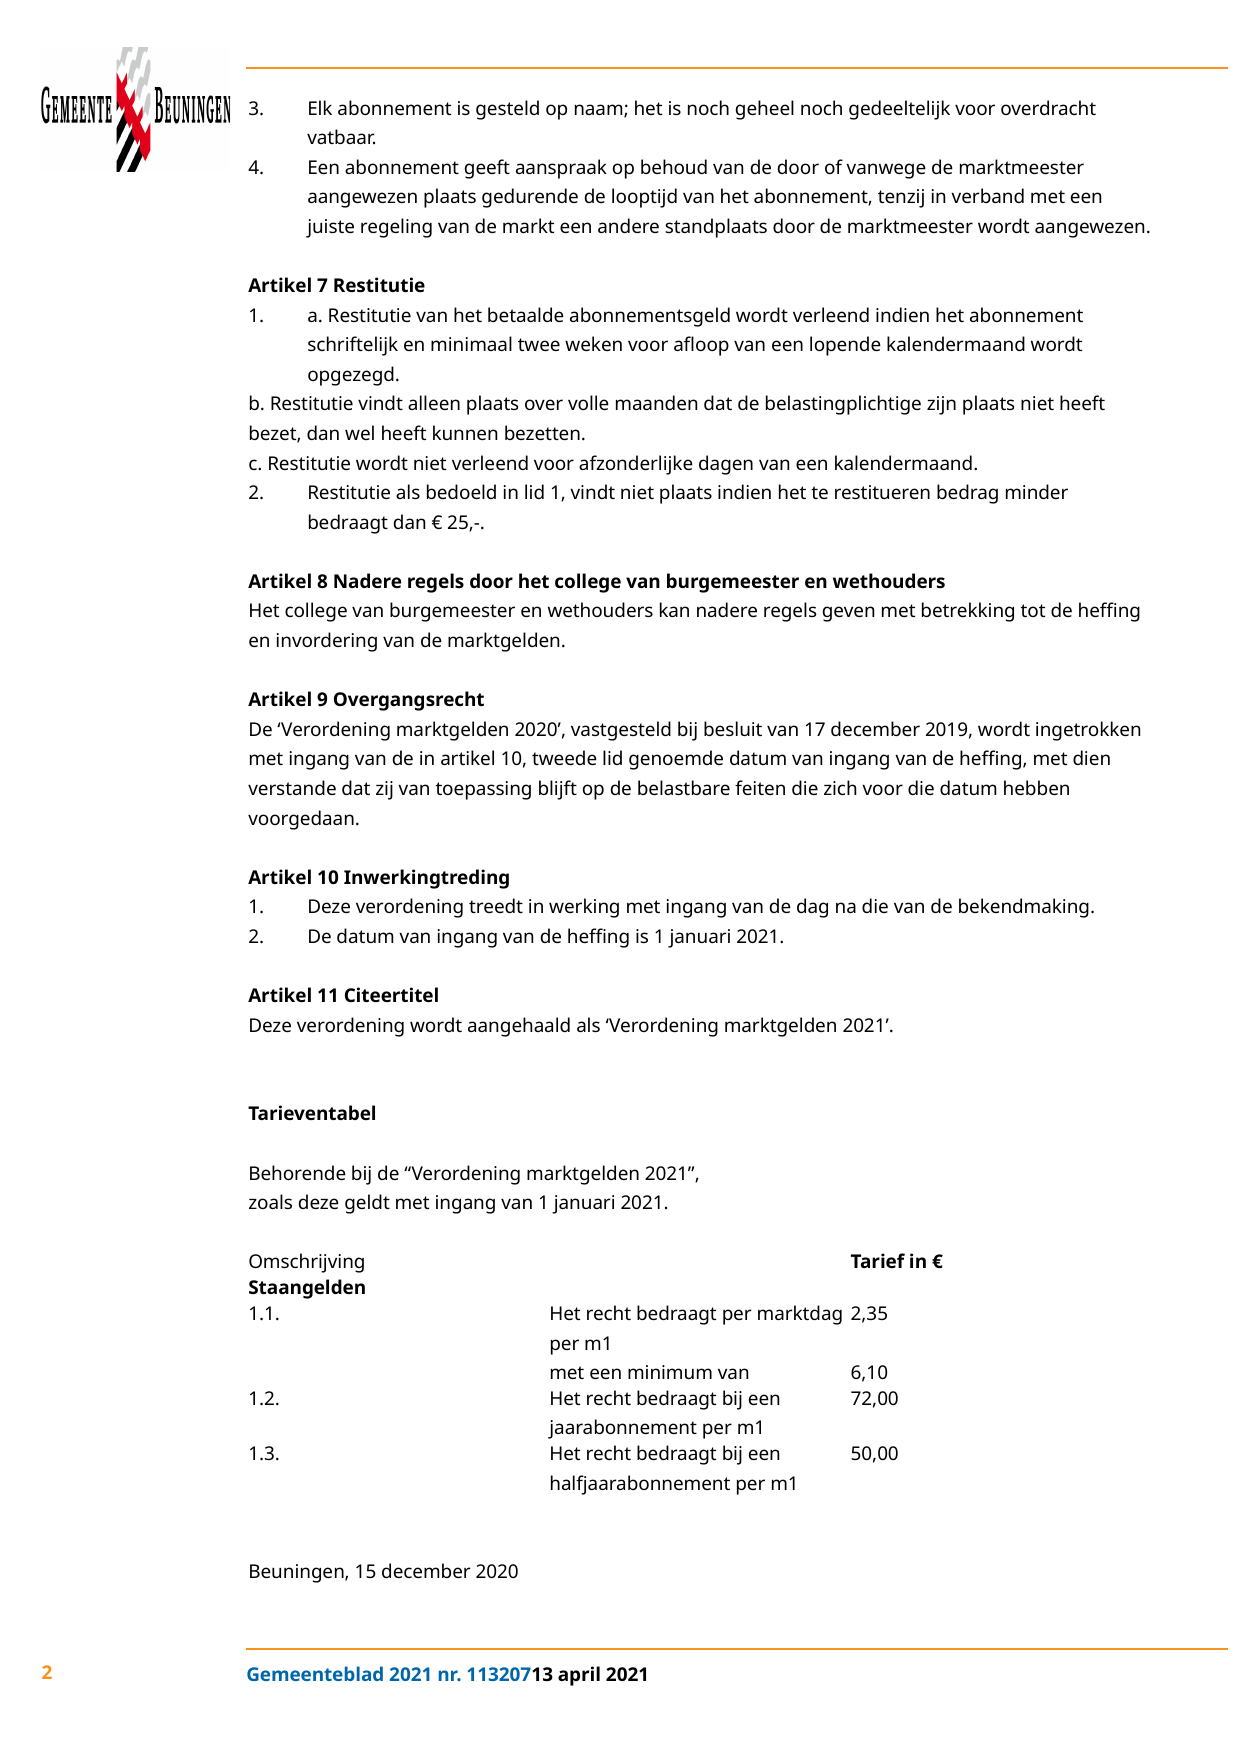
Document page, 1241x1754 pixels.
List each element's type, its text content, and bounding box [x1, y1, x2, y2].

text Het college van burgemeester en wethouders kan nadere regels geven met betrekking tot de heffing en invordering van de marktgelden. [248, 598, 1152, 653]
list Deze verordening treedt in werking met ingang van de dag na die van de bekendmaking. [248, 893, 1152, 919]
text Behorende bij de “Verordening marktgelden 2021”, [248, 1160, 1152, 1186]
text Deze verordening wordt aangehaald als ‘Verordening marktgelden 2021’. [248, 1012, 1152, 1038]
table_cell Staangelden [248, 1274, 549, 1300]
text Tarieventabel [248, 1101, 1152, 1126]
text Artikel 10 Inwerkingtreding [248, 864, 1152, 890]
list Restitutie als bedoeld in lid 1, vindt niet plaats indien het te restitueren bedrag minder bedraagt dan € 25,-. [248, 479, 1152, 535]
table_cell 1.2. [248, 1385, 549, 1440]
table_cell Het recht bedraagt bij een jaarabonnement per m1 [549, 1385, 850, 1440]
table_cell [850, 1274, 1152, 1300]
table_header [549, 1249, 850, 1274]
table_cell 2,35 6,10 [850, 1300, 1152, 1385]
text b. Restitutie vindt alleen plaats over volle maanden dat de belastingplichtige zijn plaats niet heeft bezet, dan wel heeft kunnen bezetten. [248, 391, 1152, 446]
picture [41, 47, 231, 172]
table_cell 72,00 [850, 1385, 1152, 1440]
text De ‘Verordening marktgelden 2020’, vastgesteld bij besluit van 17 december 2019, wordt ingetrokken met ingang van de in artikel 10, tweede lid genoemde datum van ingang van de heffing, met dien verstande dat zij van toepassing blijft op de belastbare feiten die zich voor die datum hebben voorgedaan. [248, 716, 1152, 831]
list Een abonnement geeft aanspraak op behoud van de door of vanwege de marktmeester aangewezen plaats gedurende de looptijd van het abonnement, tenzij in verband met een juiste regeling van de markt een andere standplaats door de marktmeester wordt aangewezen. [248, 154, 1152, 239]
table_cell Het recht bedraagt per marktdag per m1 met een minimum van [549, 1300, 850, 1385]
text c. Restitutie wordt niet verleend voor afzonderlijke dagen van een kalendermaand. [248, 450, 1152, 476]
text Artikel 7 Restitutie [248, 272, 1152, 298]
table_cell Het recht bedraagt bij een halfjaarabonnement per m1 [549, 1440, 850, 1496]
table_header Tarief in € [850, 1249, 1152, 1274]
text Artikel 9 Overgangsrecht [248, 686, 1152, 712]
list De datum van ingang van de heffing is 1 januari 2021. [248, 923, 1152, 949]
table_cell 1.3. [248, 1440, 549, 1496]
table_cell 50,00 [850, 1440, 1152, 1496]
table_cell 1.1. [248, 1300, 549, 1385]
list Elk abonnement is gesteld op naam; het is noch geheel noch gedeeltelijk voor overdracht vatbaar. [248, 95, 1152, 150]
text Artikel 8 Nadere regels door het college van burgemeester en wethouders [248, 568, 1152, 594]
text Artikel 11 Citeertitel [248, 982, 1152, 1008]
list a. Restitutie van het betaalde abonnementsgeld wordt verleend indien het abonnement schriftelijk en minimaal twee weken voor afloop van een lopende kalendermaand wordt opgezegd. [248, 302, 1152, 387]
text zoals deze geldt met ingang van 1 januari 2021. [248, 1189, 1152, 1215]
table_cell [549, 1274, 850, 1300]
table_header Omschrijving [248, 1249, 549, 1274]
text Beuningen, 15 december 2020 [248, 1558, 1152, 1584]
